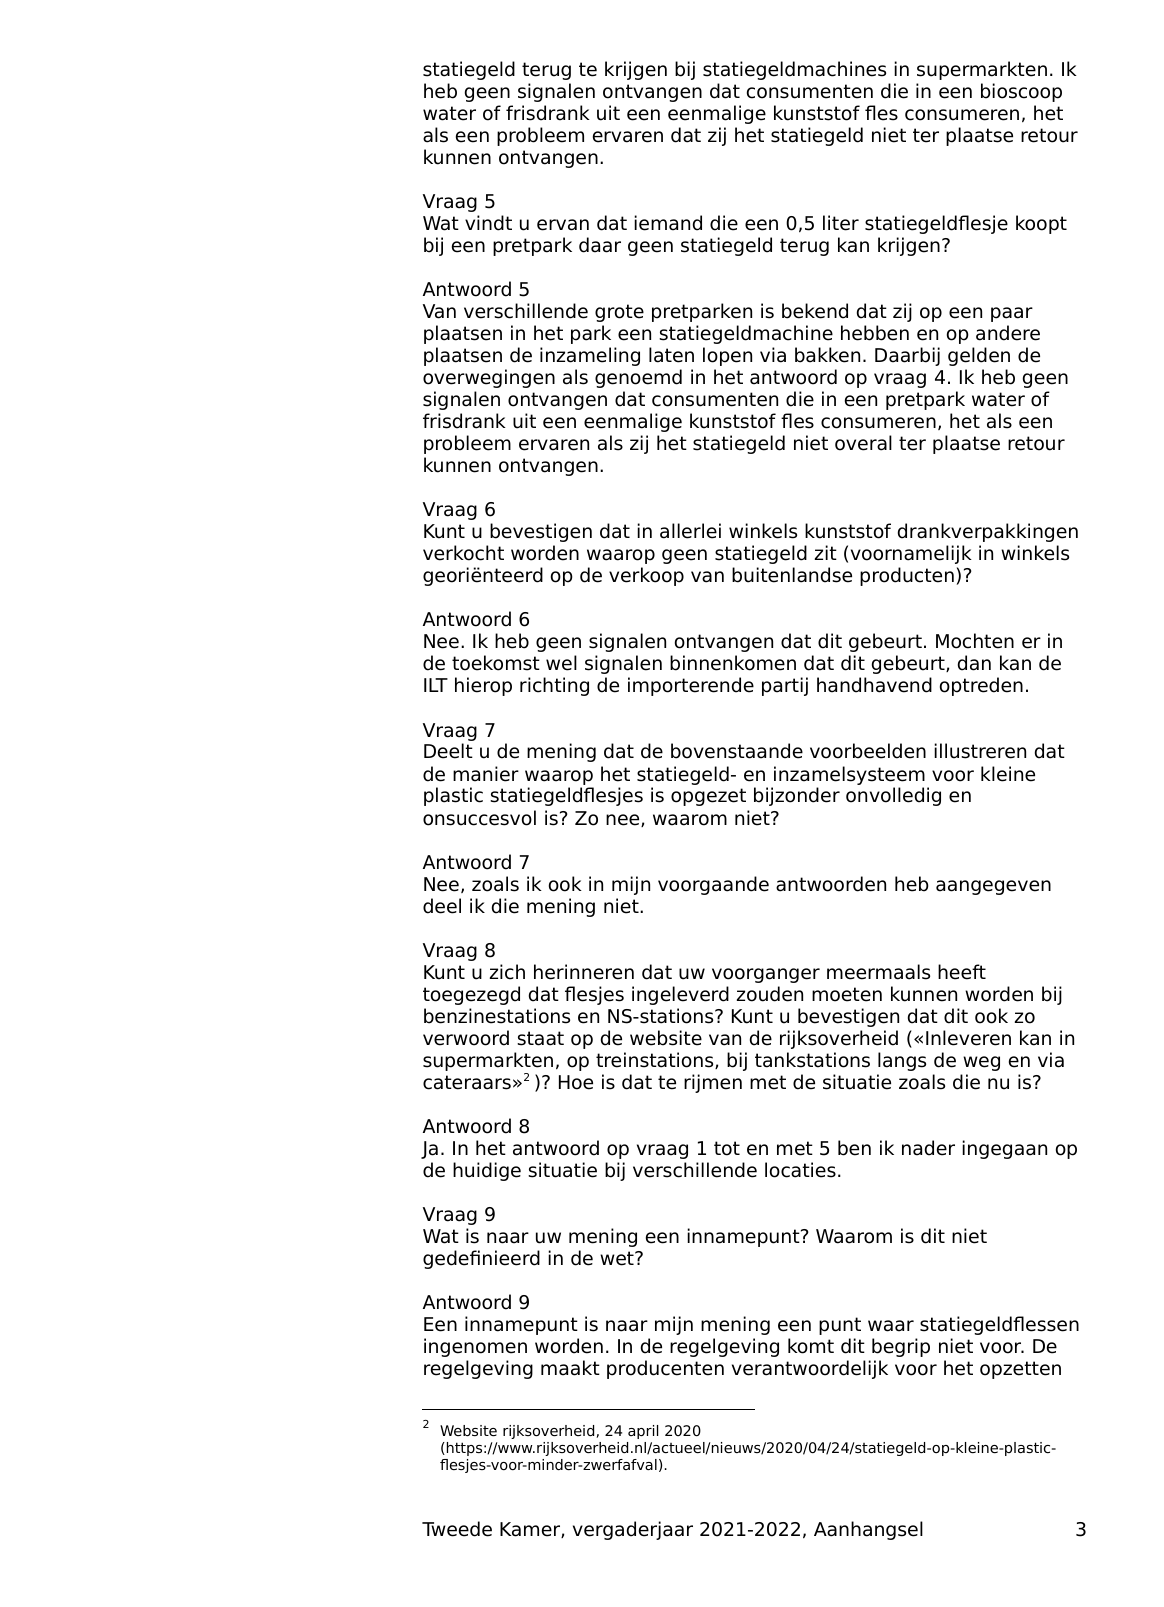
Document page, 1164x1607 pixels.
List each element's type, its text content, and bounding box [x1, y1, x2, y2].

text Wat is naar uw mening een innamepunt? Waarom is dit niet gedefinieerd in de wet? [422, 1226, 1087, 1270]
text Vraag 8 [422, 940, 1087, 962]
text Vraag 9 [422, 1204, 1087, 1226]
text Kunt u zich herinneren dat uw voorganger meermaals heeft toegezegd dat flesjes ingeleverd zouden moeten kunnen worden bij benzinestations en NS-stations? Kunt u bevestigen dat dit ook zo verwoord staat op de website van de rijksoverheid («Inleveren kan in supermarkten, op treinstations, bij tankstations langs de weg en via cateraars»)? Hoe is dat te rijmen met de situatie zoals die nu is? [422, 962, 1087, 1093]
text Vraag 5 [422, 191, 1087, 213]
text Vraag 7 [422, 719, 1087, 741]
text Van verschillende grote pretparken is bekend dat zij op een paar plaatsen in het park een statiegeldmachine hebben en op andere plaatsen de inzameling laten lopen via bakken. Daarbij gelden de overwegingen als genoemd in het antwoord op vraag 4. Ik heb geen signalen ontvangen dat consumenten die in een pretpark water of frisdrank uit een eenmalige kunststof fles consumeren, het als een probleem ervaren als zij het statiegeld niet overal ter plaatse retour kunnen ontvangen. [422, 301, 1087, 477]
text Wat vindt u ervan dat iemand die een 0,5 liter statiegeldflesje koopt bij een pretpark daar geen statiegeld terug kan krijgen? [422, 213, 1087, 257]
text Antwoord 5 [422, 279, 1087, 301]
text Een innamepunt is naar mijn mening een punt waar statiegeldflessen ingenomen worden. In de regelgeving komt dit begrip niet voor. De regelgeving maakt producenten verantwoordelijk voor het opzetten [422, 1314, 1087, 1380]
text Antwoord 6 [422, 609, 1087, 631]
text Antwoord 7 [422, 852, 1087, 873]
text Vraag 6 [422, 499, 1087, 521]
text Antwoord 9 [422, 1292, 1087, 1314]
text Kunt u bevestigen dat in allerlei winkels kunststof drankverpakkingen verkocht worden waarop geen statiegeld zit (voornamelijk in winkels georiënteerd op de verkoop van buitenlandse producten)? [422, 521, 1087, 587]
text Nee. Ik heb geen signalen ontvangen dat dit gebeurt. Mochten er in de toekomst wel signalen binnenkomen dat dit gebeurt, dan kan de ILT hierop richting de importerende partij handhavend optreden. [422, 631, 1087, 697]
text statiegeld terug te krijgen bij statiegeldmachines in supermarkten. Ik heb geen signalen ontvangen dat consumenten die in een bioscoop water of frisdrank uit een eenmalige kunststof fles consumeren, het als een probleem ervaren dat zij het statiegeld niet ter plaatse retour kunnen ontvangen. [422, 59, 1087, 169]
text Website rijksoverheid, 24 april 2020 (https://www.rijksoverheid.nl/actueel/nieuws/2020/04/24/statiegeld-op-kleine-plastic-flesjes-voor-minder-zwerfafval). [422, 1418, 1087, 1474]
text Ja. In het antwoord op vraag 1 tot en met 5 ben ik nader ingegaan op de huidige situatie bij verschillende locaties. [422, 1138, 1087, 1182]
text Nee, zoals ik ook in mijn voorgaande antwoorden heb aangegeven deel ik die mening niet. [422, 873, 1087, 917]
text Deelt u de mening dat de bovenstaande voorbeelden illustreren dat de manier waarop het statiegeld- en inzamelsysteem voor kleine plastic statiegeldflesjes is opgezet bijzonder onvolledig en onsuccesvol is? Zo nee, waarom niet? [422, 741, 1087, 829]
text Antwoord 8 [422, 1116, 1087, 1138]
